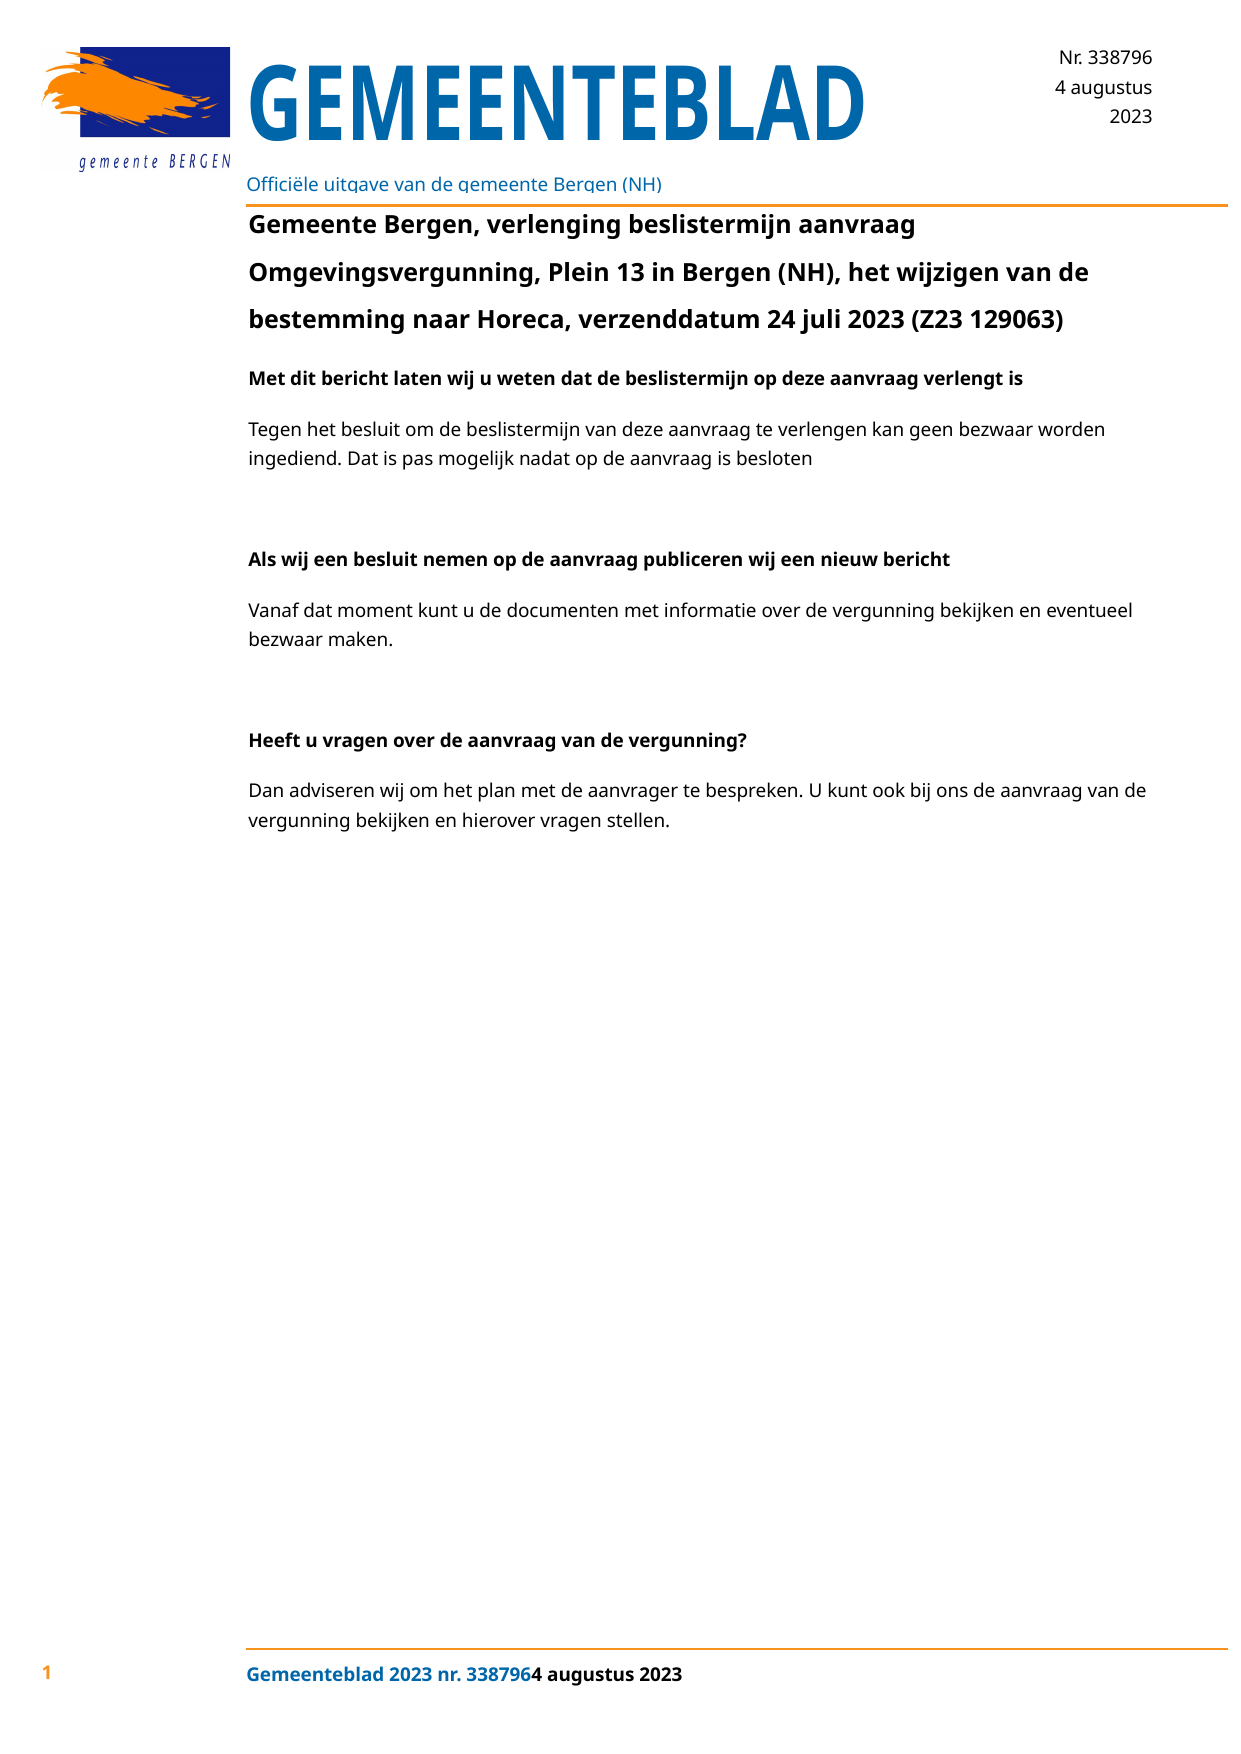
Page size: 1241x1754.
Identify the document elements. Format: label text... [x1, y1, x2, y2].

text Als wij een besluit nemen op de aanvraag publiceren wij een nieuw bericht [248, 546, 1152, 572]
text Vanaf dat moment kunt u de documenten met informatie over de vergunning bekijken en eventueel bezwaar maken. [248, 597, 1152, 652]
text Tegen het besluit om de beslistermijn van deze aanvraag te verlengen kan geen bezwaar worden ingediend. Dat is pas mogelijk nadat op de aanvraag is besloten [248, 416, 1152, 471]
picture [41, 47, 231, 172]
text Heeft u vragen over de aanvraag van de vergunning? [248, 727, 1152, 753]
text Met dit bericht laten wij u weten dat de beslistermijn op deze aanvraag verlengt is [248, 366, 1152, 391]
text Dan adviseren wij om het plan met de aanvrager te bespreken. U kunt ook bij ons de aanvraag van de vergunning bekijken en hierover vragen stellen. [248, 778, 1152, 833]
text Gemeente Bergen, verlenging beslistermijn aanvraag Omgevingsvergunning, Plein 13 in Bergen (NH), het wijzigen van de bestemming naar Horeca, verzenddatum 24 juli 2023 (Z23 129063) [248, 207, 1152, 336]
